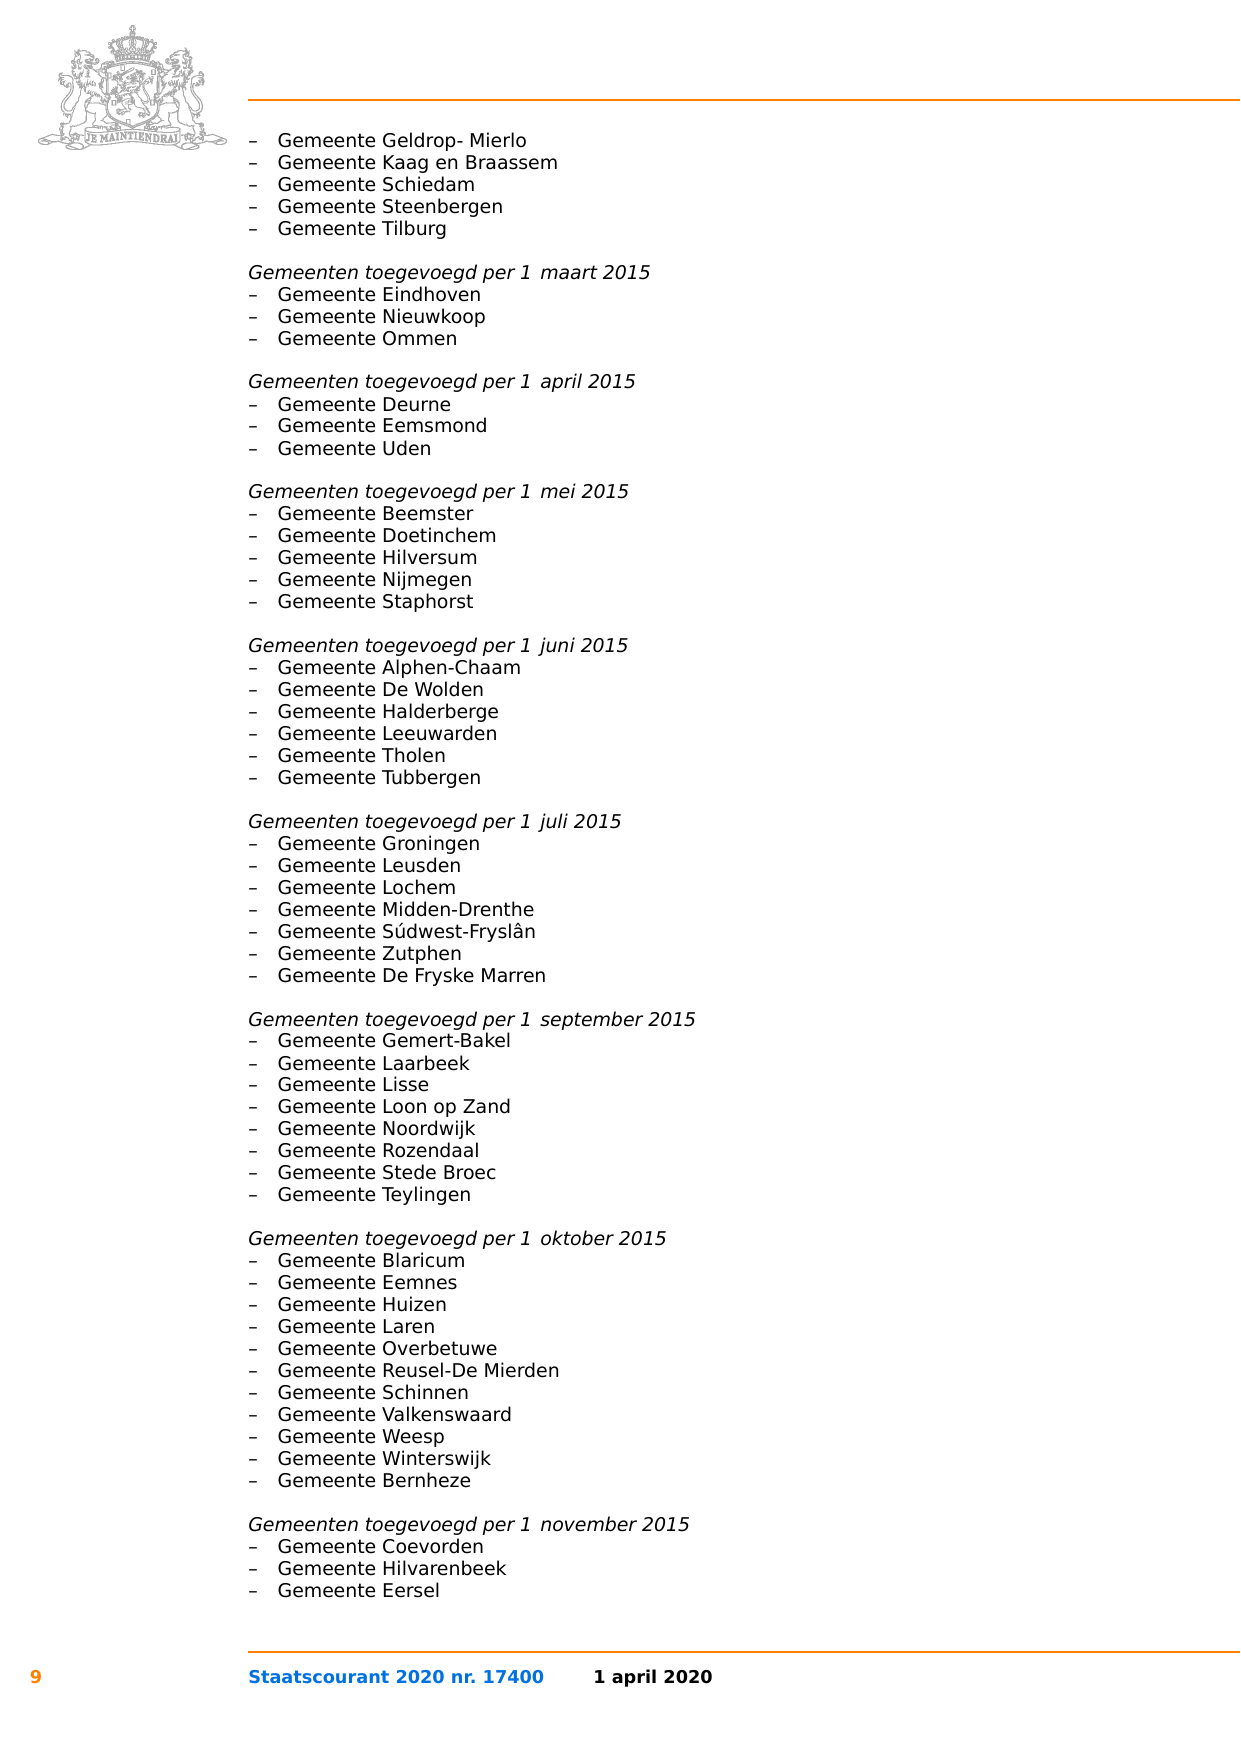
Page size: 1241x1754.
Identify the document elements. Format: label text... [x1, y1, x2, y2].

text – Gemeente Hilvarenbeek [248, 1558, 1163, 1580]
text – Gemeente Tholen [248, 745, 1163, 767]
text – Gemeente Gemert-Bakel [248, 1030, 1163, 1052]
text – Gemeente Coevorden [248, 1536, 1163, 1558]
text – Gemeente Blaricum [248, 1250, 1163, 1272]
text – Gemeente Lisse [248, 1074, 1163, 1096]
text – Gemeente Midden-Drenthe [248, 899, 1163, 921]
text – Gemeente Kaag en Braassem [248, 152, 1163, 174]
text – Gemeente Deurne [248, 393, 1163, 415]
text – Gemeente Huizen [248, 1294, 1163, 1316]
text Gemeenten toegevoegd per 1 september 2015 [248, 1008, 1163, 1030]
text – Gemeente De Fryske Marren [248, 964, 1163, 987]
text – Gemeente Uden [248, 437, 1163, 459]
text – Gemeente Eersel [248, 1580, 1163, 1602]
text – Gemeente Groningen [248, 833, 1163, 855]
picture [38, 25, 227, 150]
text Gemeenten toegevoegd per 1 april 2015 [248, 371, 1163, 393]
text – Gemeente Eemnes [248, 1272, 1163, 1294]
text – Gemeente Súdwest-Fryslân [248, 921, 1163, 943]
text – Gemeente Bernheze [248, 1470, 1163, 1492]
text – Gemeente Eindhoven [248, 284, 1163, 306]
text – Gemeente De Wolden [248, 679, 1163, 701]
text – Gemeente Loon op Zand [248, 1096, 1163, 1118]
text – Gemeente Stede Broec [248, 1162, 1163, 1184]
text – Gemeente Steenbergen [248, 196, 1163, 218]
text – Gemeente Overbetuwe [248, 1338, 1163, 1360]
text – Gemeente Leusden [248, 855, 1163, 877]
text Gemeenten toegevoegd per 1 mei 2015 [248, 481, 1163, 503]
text – Gemeente Doetinchem [248, 525, 1163, 547]
text – Gemeente Winterswijk [248, 1448, 1163, 1470]
text – Gemeente Teylingen [248, 1184, 1163, 1206]
text Gemeenten toegevoegd per 1 juli 2015 [248, 811, 1163, 833]
text – Gemeente Schinnen [248, 1382, 1163, 1404]
text – Gemeente Reusel-De Mierden [248, 1360, 1163, 1382]
text Gemeenten toegevoegd per 1 juni 2015 [248, 635, 1163, 657]
text – Gemeente Hilversum [248, 547, 1163, 569]
text Gemeenten toegevoegd per 1 november 2015 [248, 1514, 1163, 1536]
text – Gemeente Zutphen [248, 943, 1163, 964]
text – Gemeente Rozendaal [248, 1140, 1163, 1162]
text – Gemeente Noordwijk [248, 1118, 1163, 1140]
text – Gemeente Tilburg [248, 218, 1163, 240]
text – Gemeente Nijmegen [248, 569, 1163, 591]
text – Gemeente Valkenswaard [248, 1404, 1163, 1426]
text – Gemeente Nieuwkoop [248, 306, 1163, 328]
text – Gemeente Laren [248, 1316, 1163, 1338]
text – Gemeente Laarbeek [248, 1052, 1163, 1074]
text – Gemeente Ommen [248, 328, 1163, 349]
text – Gemeente Tubbergen [248, 767, 1163, 789]
text – Gemeente Weesp [248, 1426, 1163, 1448]
text Gemeenten toegevoegd per 1 oktober 2015 [248, 1228, 1163, 1250]
text – Gemeente Halderberge [248, 701, 1163, 723]
text – Gemeente Beemster [248, 503, 1163, 525]
text Gemeenten toegevoegd per 1 maart 2015 [248, 262, 1163, 284]
text – Gemeente Alphen-Chaam [248, 657, 1163, 679]
text – Gemeente Staphorst [248, 591, 1163, 613]
text – Gemeente Lochem [248, 877, 1163, 899]
text – Gemeente Geldrop- Mierlo [248, 130, 1163, 152]
text – Gemeente Leeuwarden [248, 723, 1163, 745]
text – Gemeente Schiedam [248, 174, 1163, 196]
text – Gemeente Eemsmond [248, 415, 1163, 437]
